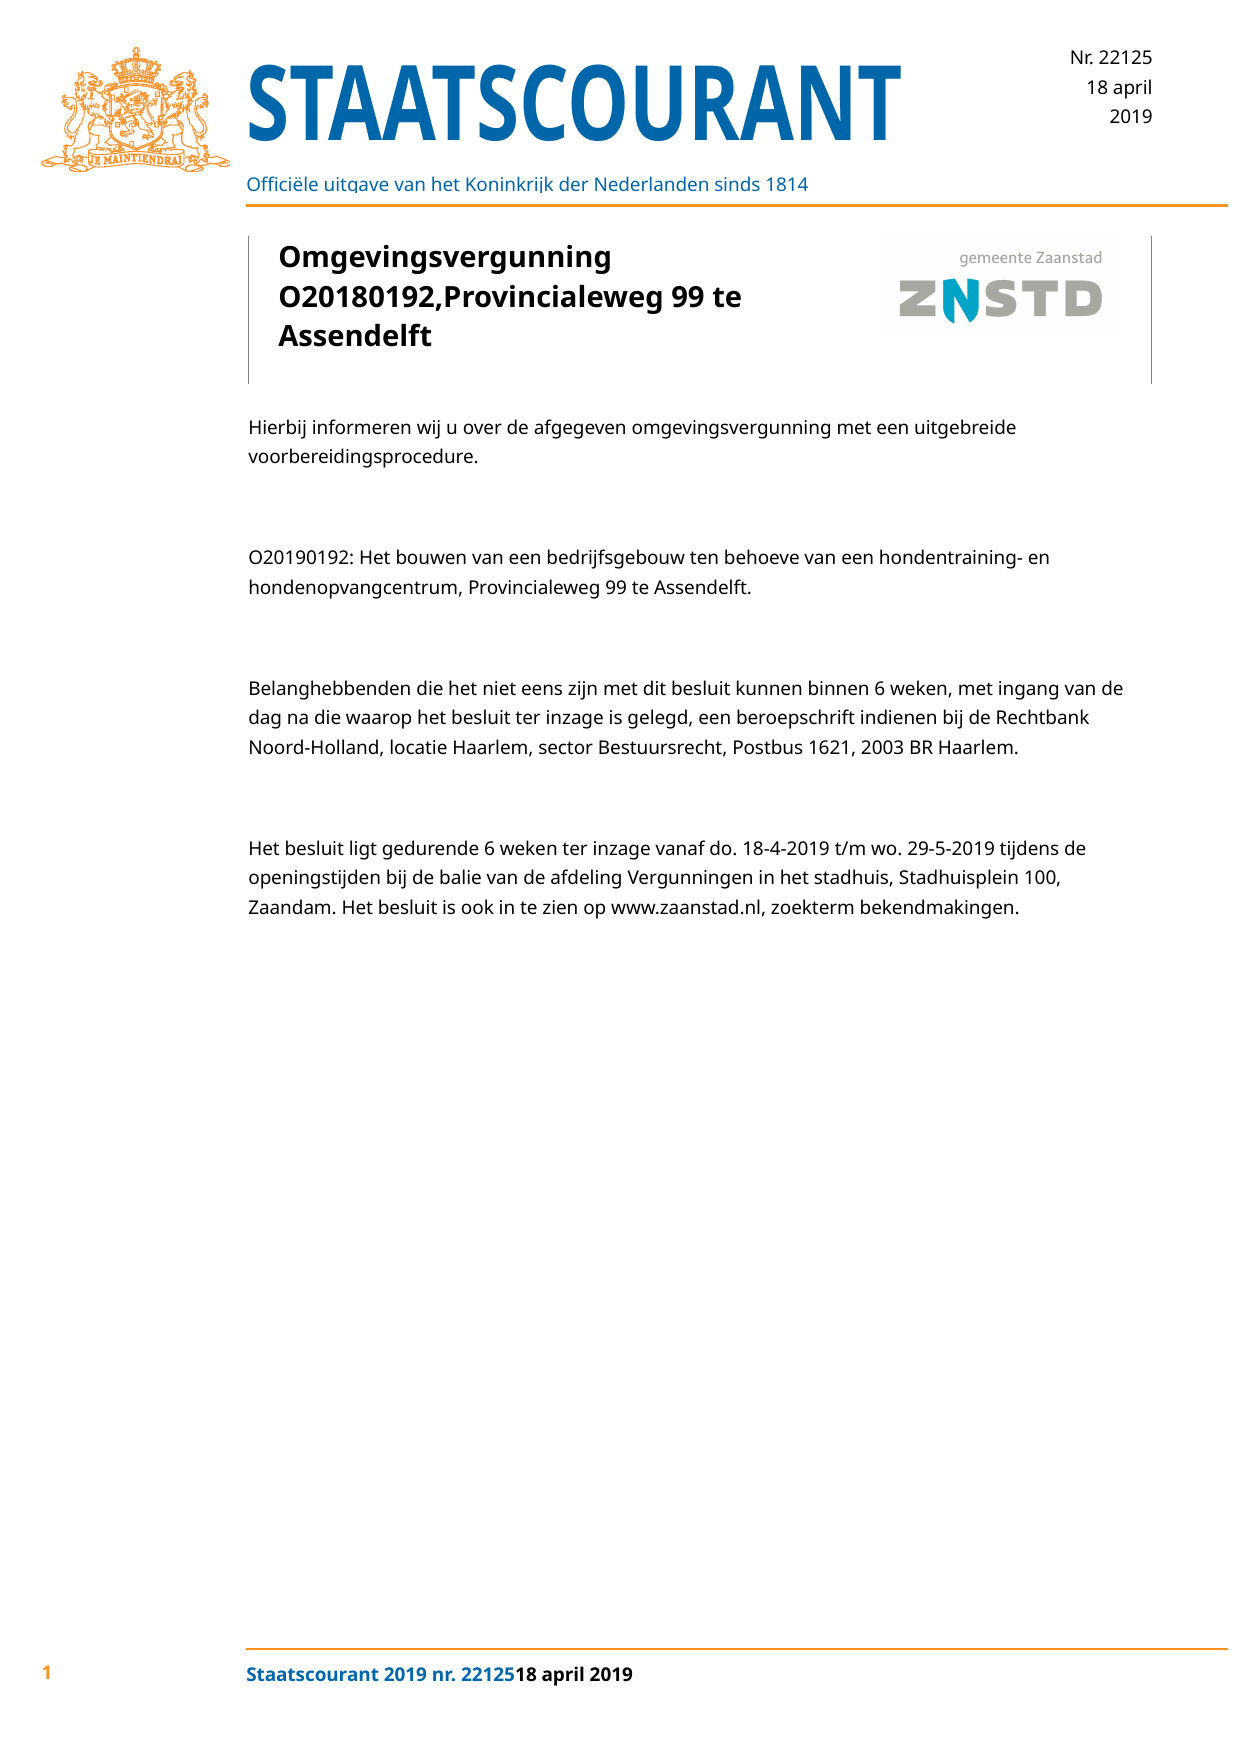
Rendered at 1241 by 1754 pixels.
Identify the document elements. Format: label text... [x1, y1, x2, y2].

picture [882, 236, 1119, 334]
text Belanghebbenden die het niet eens zijn met dit besluit kunnen binnen 6 weken, met ingang van de dag na die waarop het besluit ter inzage is gelegd, een beroepschrift indienen bij de Rechtbank Noord-Holland, locatie Haarlem, sector Bestuursrecht, Postbus 1621, 2003 BR Haarlem. [248, 675, 1152, 760]
text Het besluit ligt gedurende 6 weken ter inzage vanaf do. 18-4-2019 t/m wo. 29-5-2019 tijdens de openingstijden bij de balie van de afdeling Vergunningen in het stadhuis, Stadhuisplein 100, Zaandam. Het besluit is ook in te zien op www.zaanstad.nl, zoekterm bekendmakingen. [248, 835, 1152, 920]
table_header [850, 236, 1151, 384]
text O20190192: Het bouwen van een bedrijfsgebouw ten behoeve van een hondentraining- en hondenopvangcentrum, Provincialeweg 99 te Assendelft. [248, 544, 1152, 600]
text Hierbij informeren wij u over de afgegeven omgevingsvergunning met een uitgebreide voorbereidingsprocedure. [248, 414, 1152, 469]
table_header Omgevingsvergunning O20180192,Provincialeweg 99 te Assendelft [249, 236, 850, 384]
picture [41, 47, 231, 172]
